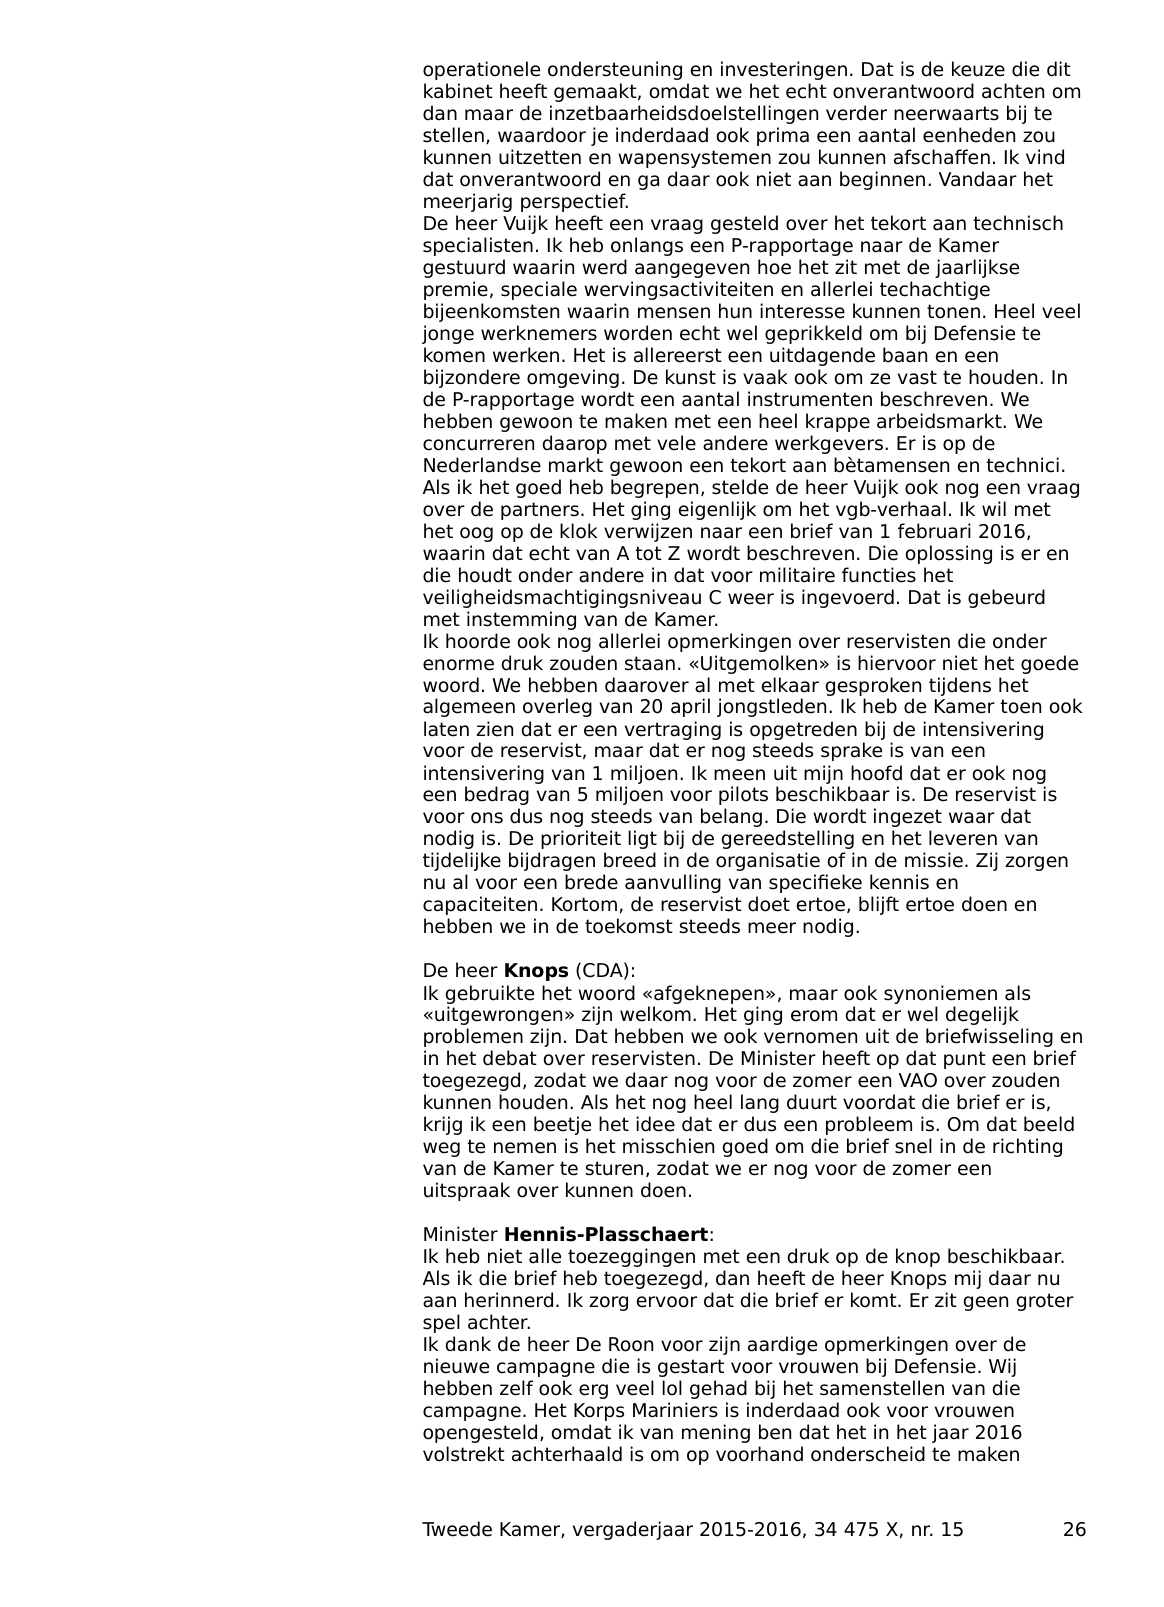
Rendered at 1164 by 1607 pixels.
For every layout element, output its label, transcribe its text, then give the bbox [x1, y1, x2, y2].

text Ik hoorde ook nog allerlei opmerkingen over reservisten die onder enorme druk zouden staan. «Uitgemolken» is hiervoor niet het goede woord. We hebben daarover al met elkaar gesproken tijdens het algemeen overleg van 20 april jongstleden. Ik heb de Kamer toen ook laten zien dat er een vertraging is opgetreden bij de intensivering voor de reservist, maar dat er nog steeds sprake is van een intensivering van 1 miljoen. Ik meen uit mijn hoofd dat er ook nog een bedrag van 5 miljoen voor pilots beschikbaar is. De reservist is voor ons dus nog steeds van belang. Die wordt ingezet waar dat nodig is. De prioriteit ligt bij de gereedstelling en het leveren van tijdelijke bijdragen breed in de organisatie of in de missie. Zij zorgen nu al voor een brede aanvulling van specifieke kennis en capaciteiten. Kortom, de reservist doet ertoe, blijft ertoe doen en hebben we in de toekomst steeds meer nodig. [422, 631, 1087, 938]
text Ik dank de heer De Roon voor zijn aardige opmerkingen over de nieuwe campagne die is gestart voor vrouwen bij Defensie. Wij hebben zelf ook erg veel lol gehad bij het samenstellen van die campagne. Het Korps Mariniers is inderdaad ook voor vrouwen opengesteld, omdat ik van mening ben dat het in het jaar 2016 volstrekt achterhaald is om op voorhand onderscheid te maken [422, 1334, 1087, 1466]
text Ik heb niet alle toezeggingen met een druk op de knop beschikbaar. Als ik die brief heb toegezegd, dan heeft de heer Knops mij daar nu aan herinnerd. Ik zorg ervoor dat die brief er komt. Er zit geen groter spel achter. [422, 1246, 1087, 1334]
text Als ik het goed heb begrepen, stelde de heer Vuijk ook nog een vraag over de partners. Het ging eigenlijk om het vgb-verhaal. Ik wil met het oog op de klok verwijzen naar een brief van 1 februari 2016, waarin dat echt van A tot Z wordt beschreven. Die oplossing is er en die houdt onder andere in dat voor militaire functies het veiligheidsmachtigingsniveau C weer is ingevoerd. Dat is gebeurd met instemming van de Kamer. [422, 477, 1087, 631]
text De heer Vuijk heeft een vraag gesteld over het tekort aan technisch specialisten. Ik heb onlangs een P-rapportage naar de Kamer gestuurd waarin werd aangegeven hoe het zit met de jaarlijkse premie, speciale wervingsactiviteiten en allerlei techachtige bijeenkomsten waarin mensen hun interesse kunnen tonen. Heel veel jonge werknemers worden echt wel geprikkeld om bij Defensie te komen werken. Het is allereerst een uitdagende baan en een bijzondere omgeving. De kunst is vaak ook om ze vast te houden. In de P-rapportage wordt een aantal instrumenten beschreven. We hebben gewoon te maken met een heel krappe arbeidsmarkt. We concurreren daarop met vele andere werkgevers. Er is op de Nederlandse markt gewoon een tekort aan bètamensen en technici. [422, 213, 1087, 477]
text Ik gebruikte het woord «afgeknepen», maar ook synoniemen als «uitgewrongen» zijn welkom. Het ging erom dat er wel degelijk problemen zijn. Dat hebben we ook vernomen uit de briefwisseling en in het debat over reservisten. De Minister heeft op dat punt een brief toegezegd, zodat we daar nog voor de zomer een VAO over zouden kunnen houden. Als het nog heel lang duurt voordat die brief er is, krijg ik een beetje het idee dat er dus een probleem is. Om dat beeld weg te nemen is het misschien goed om die brief snel in de richting van de Kamer te sturen, zodat we er nog voor de zomer een uitspraak over kunnen doen. [422, 982, 1087, 1202]
text operationele ondersteuning en investeringen. Dat is de keuze die dit kabinet heeft gemaakt, omdat we het echt onverantwoord achten om dan maar de inzetbaarheidsdoelstellingen verder neerwaarts bij te stellen, waardoor je inderdaad ook prima een aantal eenheden zou kunnen uitzetten en wapensystemen zou kunnen afschaffen. Ik vind dat onverantwoord en ga daar ook niet aan beginnen. Vandaar het meerjarig perspectief. [422, 59, 1087, 213]
text Minister Hennis-Plasschaert: [422, 1224, 1087, 1246]
text De heer Knops (CDA): [422, 960, 1087, 982]
